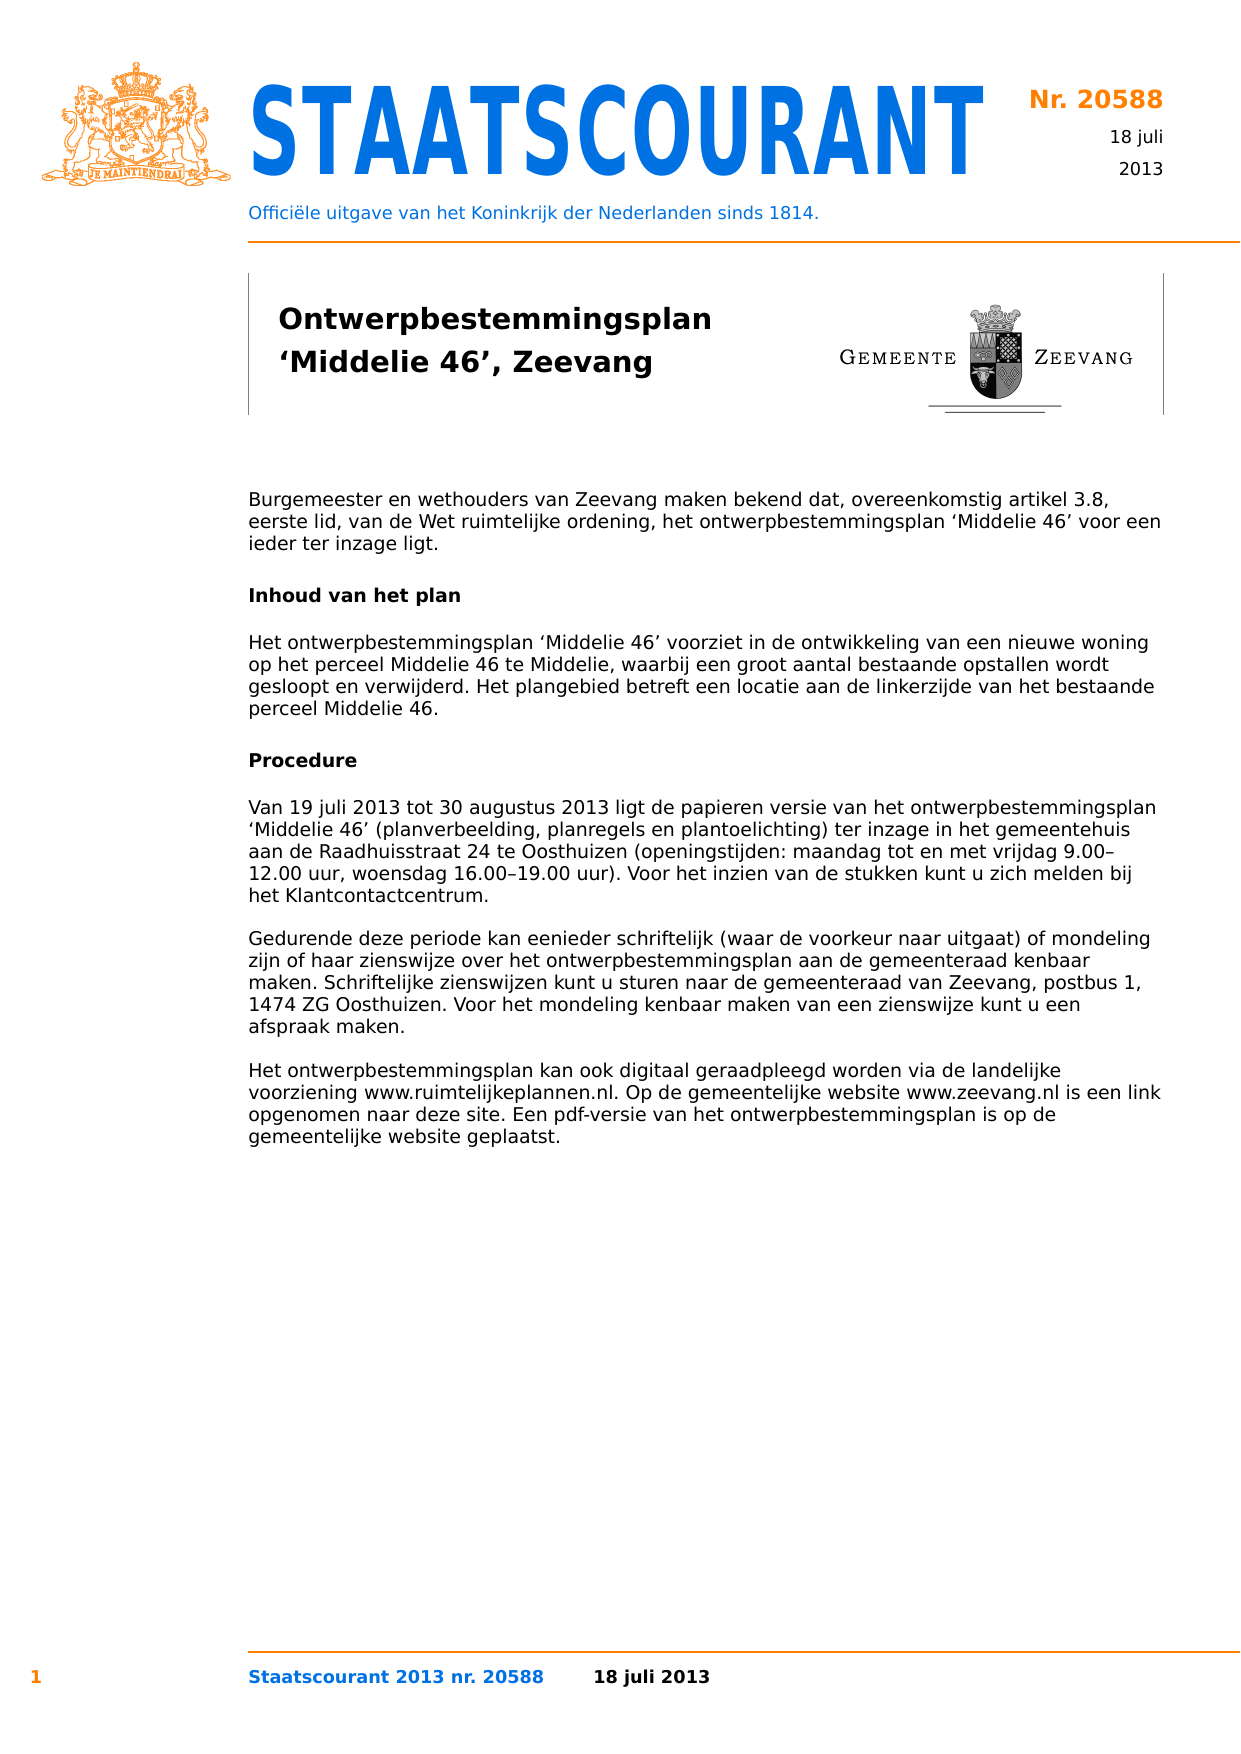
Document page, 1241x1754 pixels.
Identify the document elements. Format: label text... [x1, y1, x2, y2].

picture [41, 62, 231, 186]
subtitle Inhoud van het plan [248, 585, 1163, 607]
table_cell 2013 [998, 153, 1240, 203]
subtitle Ontwerpbestemmingsplan ‘Middelie 46’, Zeevang [249, 273, 1163, 415]
text Het ontwerpbestemmingsplan ‘Middelie 46’ voorziet in de ontwikkeling van een nieuwe woning op het perceel Middelie 46 te Middelie, waarbij een groot aantal bestaande opstallen wordt gesloopt en verwijderd. Het plangebied betreft een locatie aan de linkerzijde van het bestaande perceel Middelie 46. [248, 632, 1163, 719]
text Gedurende deze periode kan eenieder schriftelijk (waar de voorkeur naar uitgaat) of mondeling zijn of haar zienswijze over het ontwerpbestemmingsplan aan de gemeenteraad kenbaar maken. Schriftelijke zienswijzen kunt u sturen naar de gemeenteraad van Zeevang, postbus 1, 1474 ZG Oosthuizen. Voor het mondeling kenbaar maken van een zienswijze kunt u een afspraak maken. [248, 928, 1163, 1038]
text Burgemeester en wethouders van Zeevang maken bekend dat, overeenkomstig artikel 3.8, eerste lid, van de Wet ruimtelijke ordening, het ontwerpbestemmingsplan ‘Middelie 46’ voor een ieder ter inzage ligt. [248, 489, 1163, 555]
table_cell Officiële uitgave van het Koninkrijk der Nederlanden sinds 1814. [248, 203, 1240, 241]
table_header [25, 62, 248, 241]
table_header STAATSCOURANT [248, 62, 998, 203]
text Het ontwerpbestemmingsplan kan ook digitaal geraadpleegd worden via de landelijke voorziening www.ruimtelijkeplannen.nl. Op de gemeentelijke website www.zeevang.nl is een link opgenomen naar deze site. Een pdf-versie van het ontwerpbestemmingsplan is op de gemeentelijke website geplaatst. [248, 1060, 1163, 1148]
table_header Nr. 20588 [998, 62, 1240, 121]
text Van 19 juli 2013 tot 30 augustus 2013 ligt de papieren versie van het ontwerpbestemmingsplan ‘Middelie 46’ (planverbeelding, planregels en plantoelichting) ter inzage in het gemeentehuis aan de Raadhuisstraat 24 te Oosthuizen (openingstijden: maandag tot en met vrijdag 9.00–12.00 uur, woensdag 16.00–19.00 uur). Voor het inzien van de stukken kunt u zich melden bij het Klantcontactcentrum. [248, 797, 1163, 906]
subtitle Procedure [248, 749, 1163, 772]
picture [838, 302, 1134, 415]
table_cell 18 juli [998, 121, 1240, 153]
